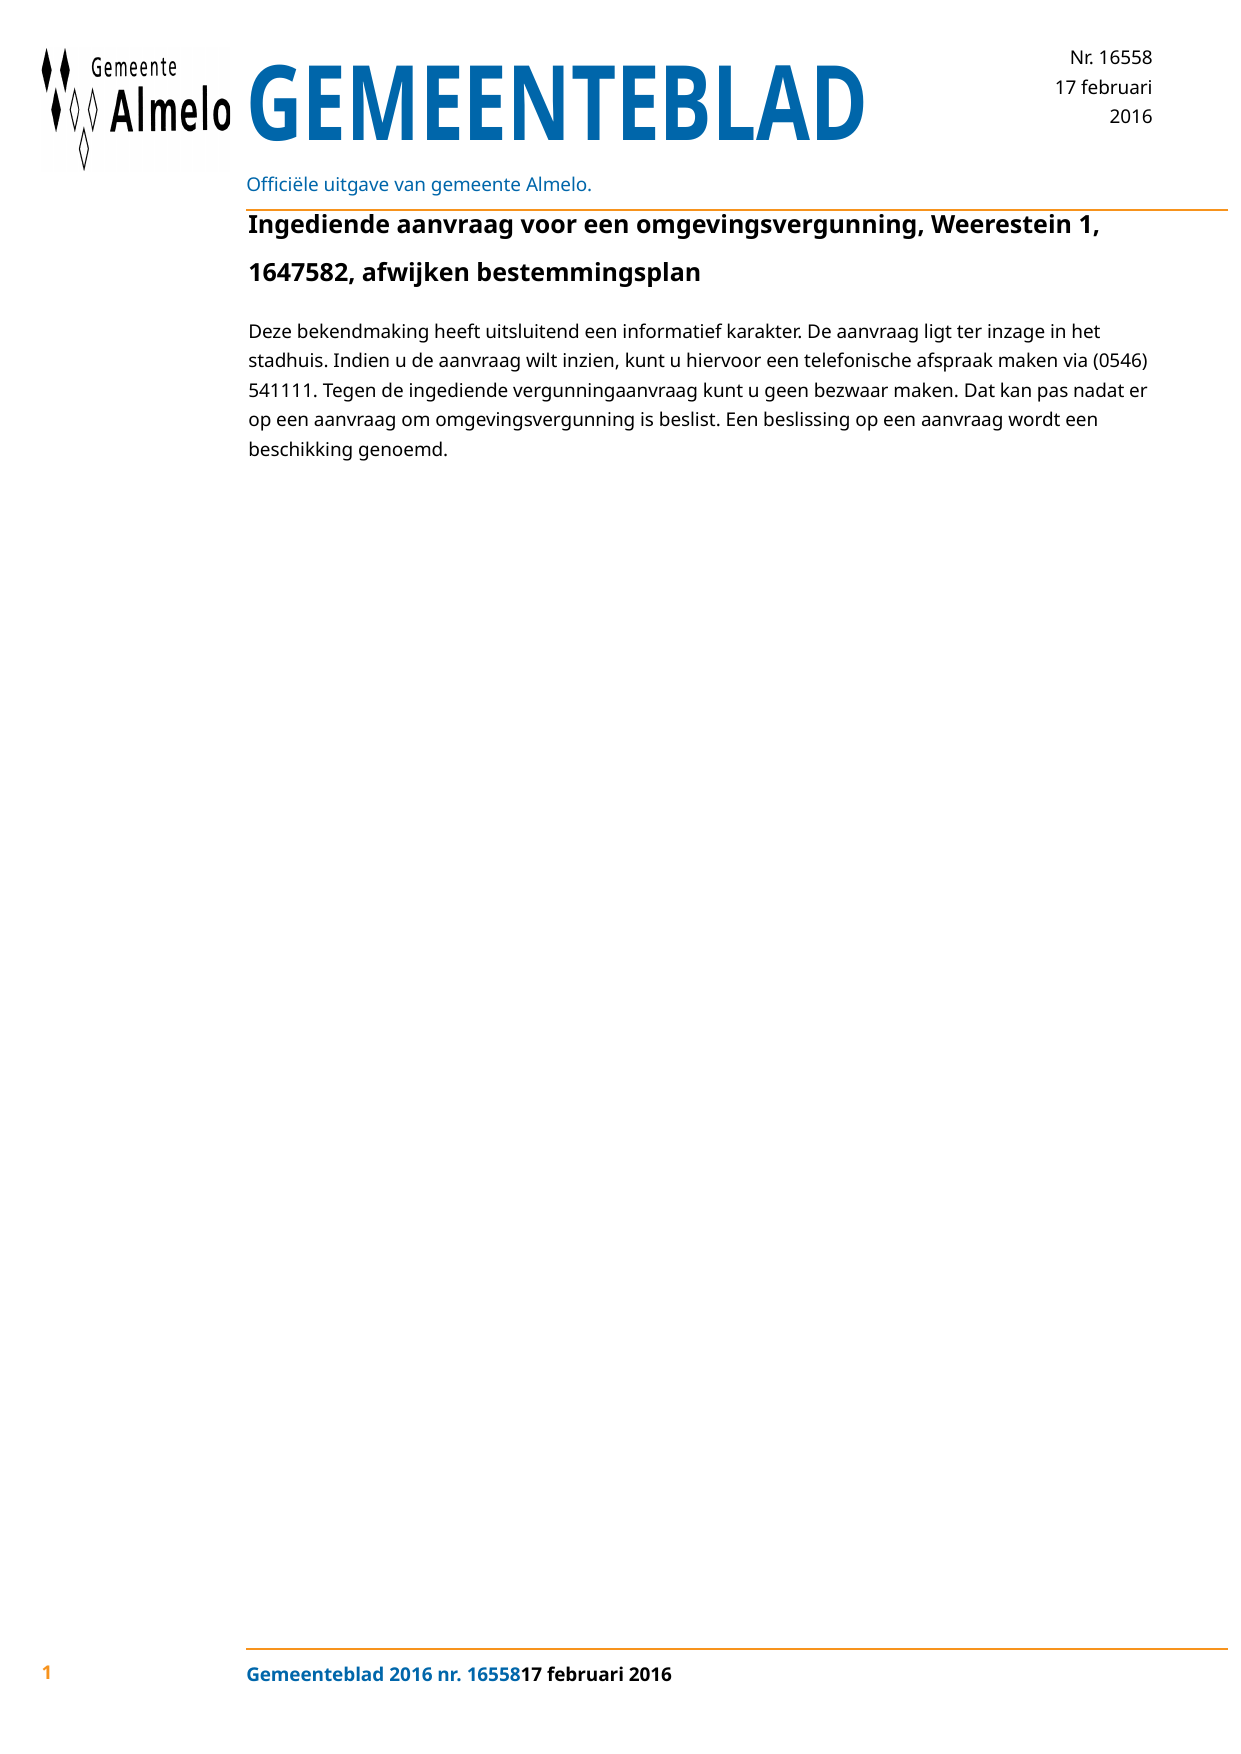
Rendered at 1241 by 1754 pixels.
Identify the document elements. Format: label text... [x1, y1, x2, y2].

text Deze bekendmaking heeft uitsluitend een informatief karakter. De aanvraag ligt ter inzage in het stadhuis. Indien u de aanvraag wilt inzien, kunt u hiervoor een telefonische afspraak maken via (0546) 541111. Tegen de ingediende vergunningaanvraag kunt u geen bezwaar maken. Dat kan pas nadat er op een aanvraag om omgevingsvergunning is beslist. Een beslissing op een aanvraag wordt een beschikking genoemd. [248, 318, 1152, 462]
text Ingediende aanvraag voor een omgevingsvergunning, Weerestein 1, 1647582, afwijken bestemmingsplan [248, 211, 1152, 288]
picture [41, 47, 231, 172]
